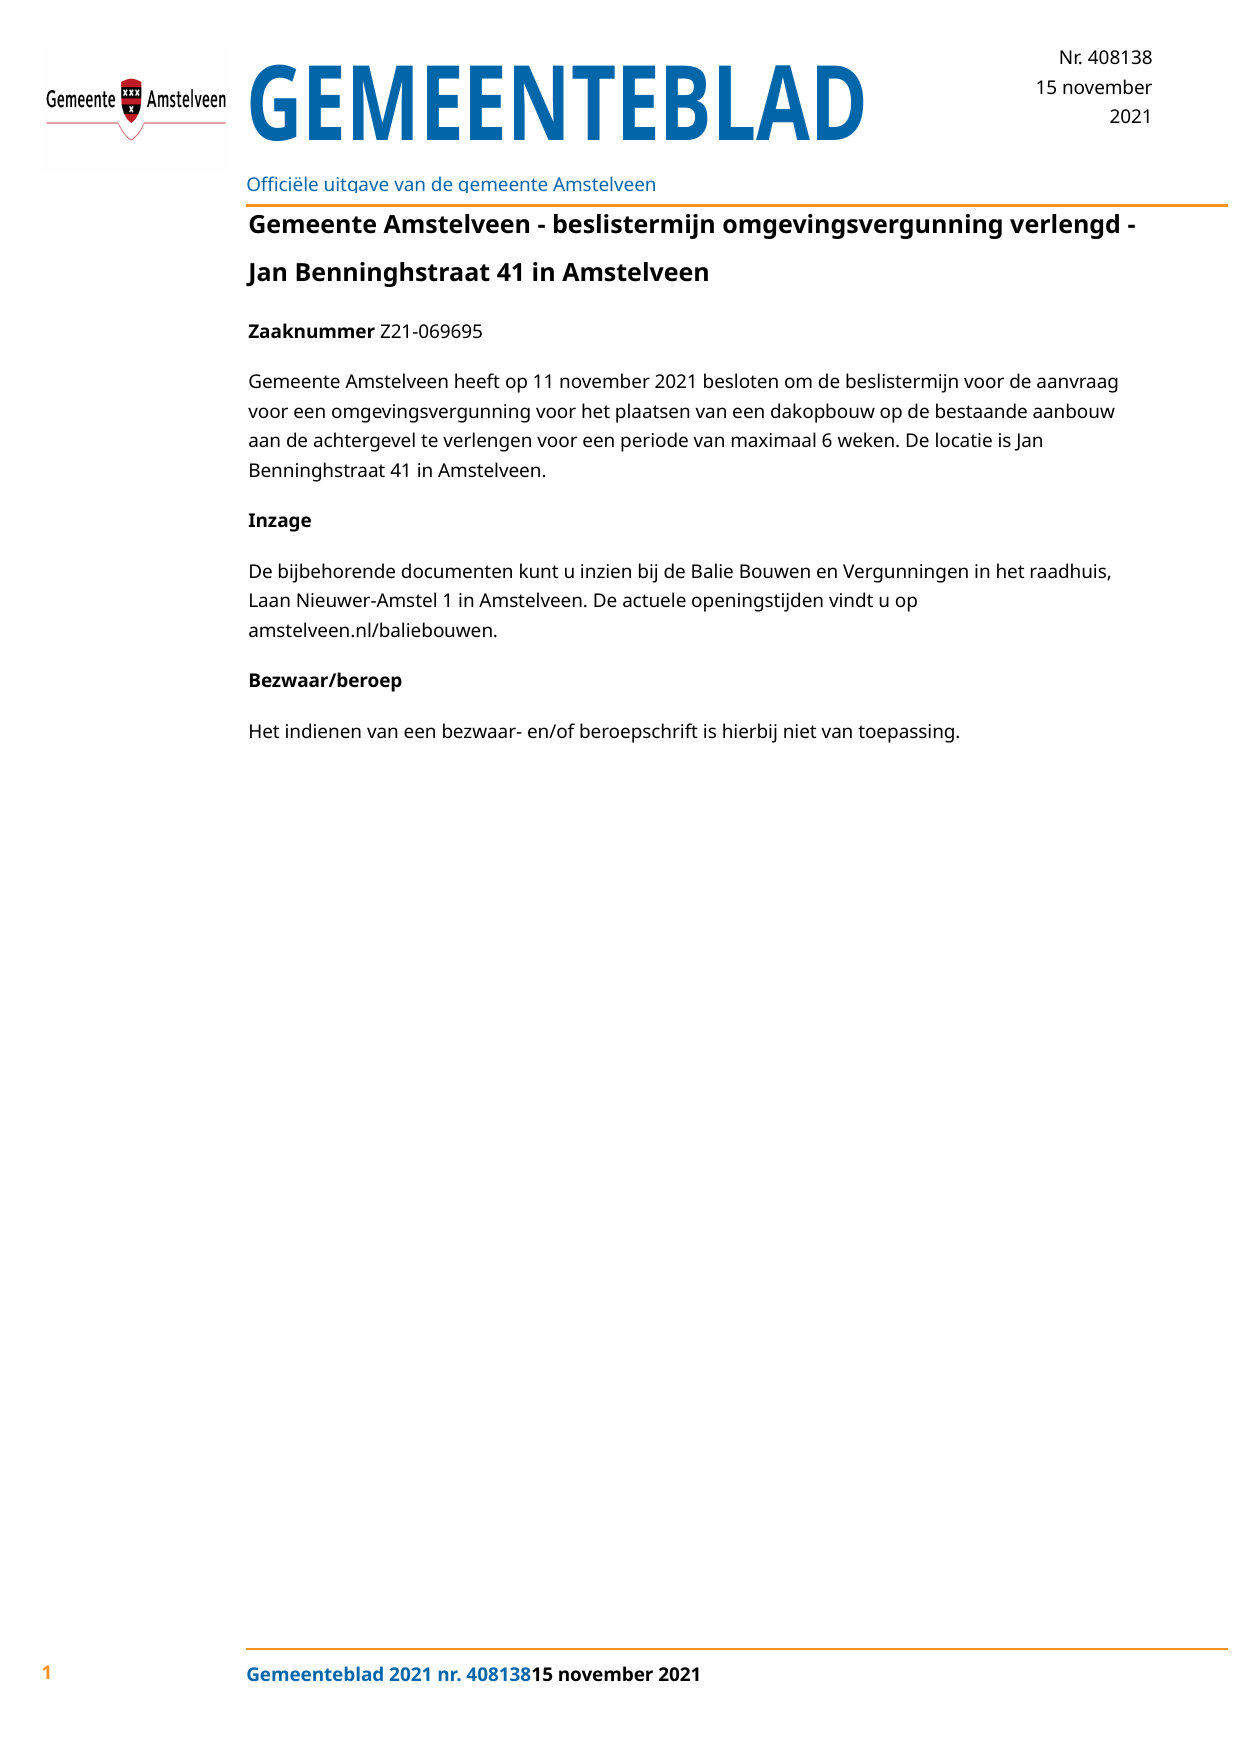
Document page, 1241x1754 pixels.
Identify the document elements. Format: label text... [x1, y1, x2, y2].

text Gemeente Amstelveen - beslistermijn omgevingsvergunning verlengd - Jan Benninghstraat 41 in Amstelveen [248, 207, 1152, 288]
text Gemeente Amstelveen heeft op 11 november 2021 besloten om de beslistermijn voor de aanvraag voor een omgevingsvergunning voor het plaatsen van een dakopbouw op de bestaande aanbouw aan de achtergevel te verlengen voor een periode van maximaal 6 weken. De locatie is Jan Benninghstraat 41 in Amstelveen. [248, 368, 1152, 483]
text Het indienen van een bezwaar- en/of beroepschrift is hierbij niet van toepassing. [248, 718, 1152, 744]
text Bezwaar/beroep [248, 667, 1152, 693]
text Zaaknummer Z21-069695 [248, 318, 1152, 344]
text Inzage [248, 507, 1152, 533]
text De bijbehorende documenten kunt u inzien bij de Balie Bouwen en Vergunningen in het raadhuis, Laan Nieuwer-Amstel 1 in Amstelveen. De actuele openingstijden vindt u op amstelveen.nl/baliebouwen. [248, 558, 1152, 643]
picture [41, 47, 231, 172]
